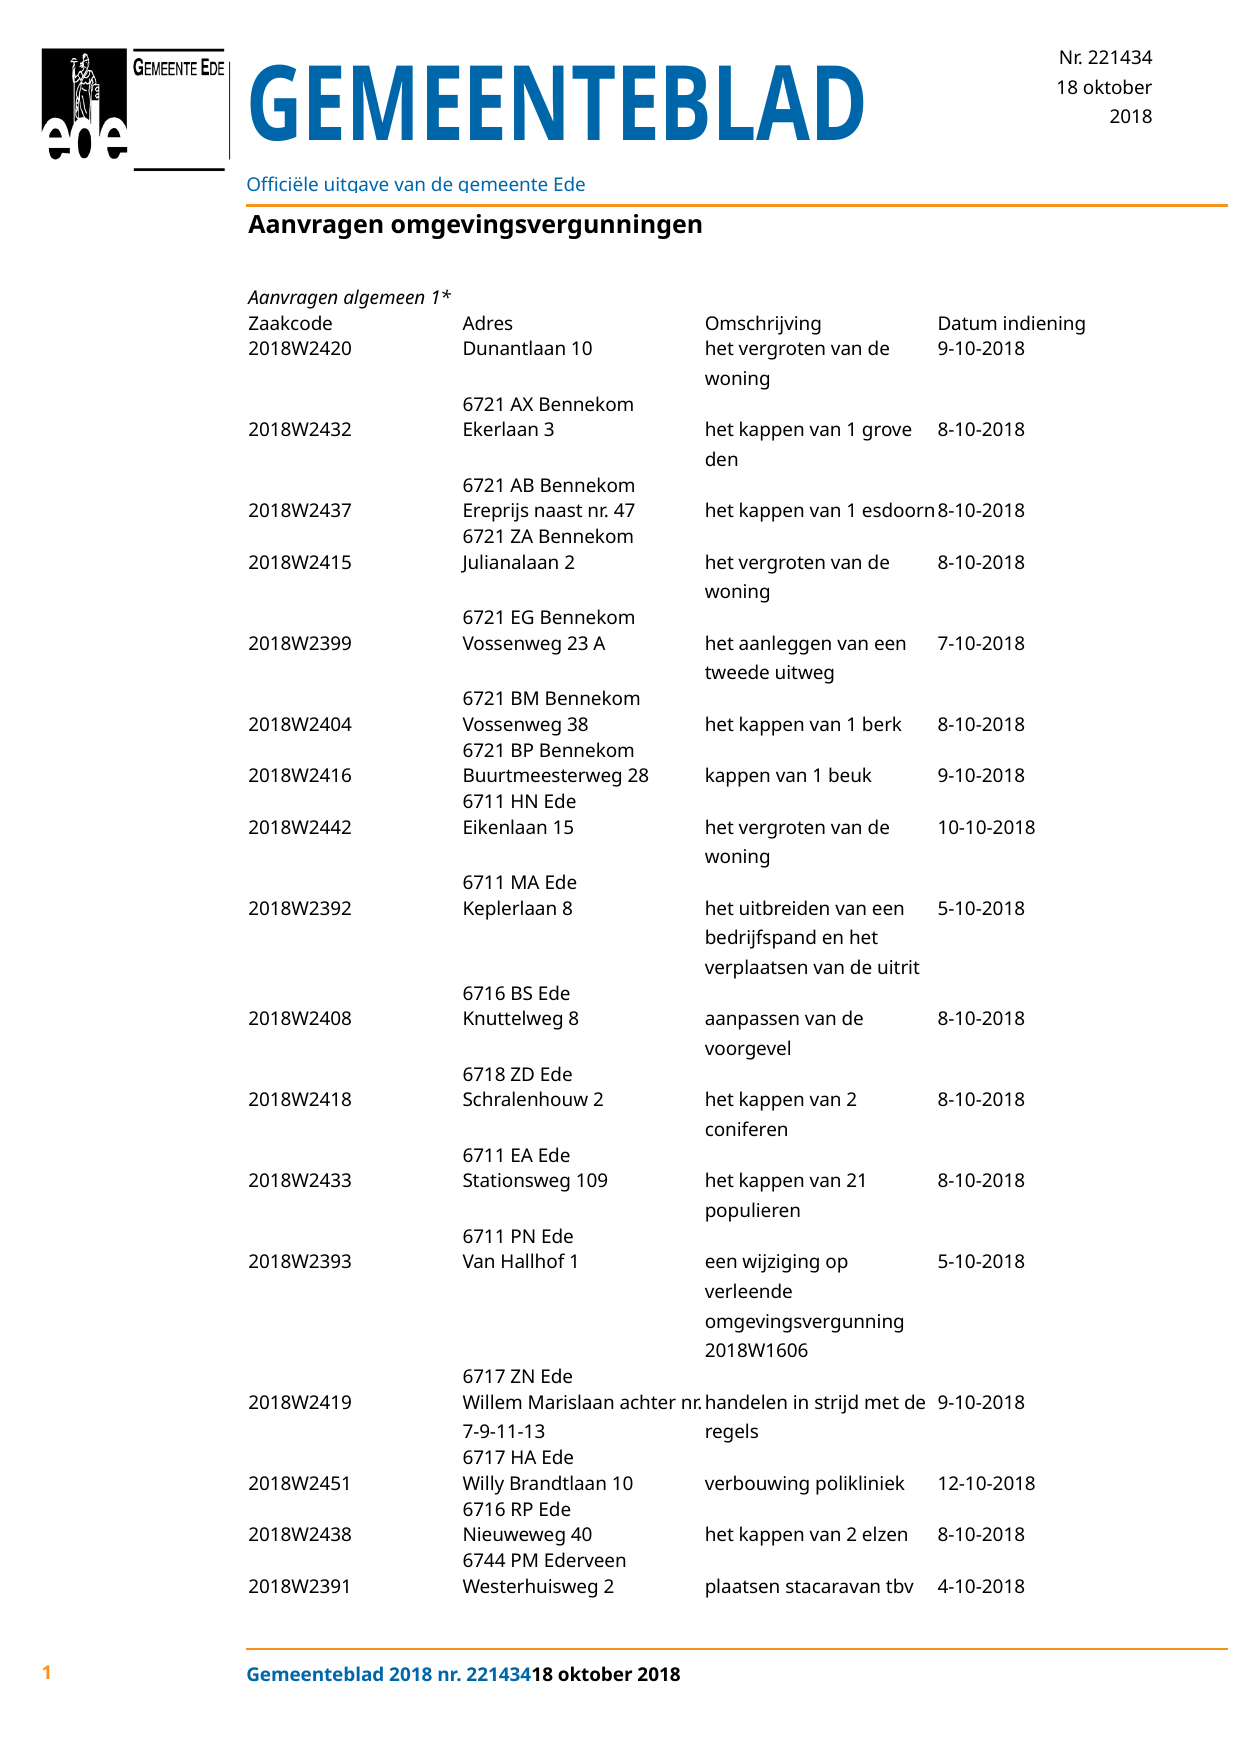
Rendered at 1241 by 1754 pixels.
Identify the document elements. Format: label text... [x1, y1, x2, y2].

table_cell [937, 788, 1152, 814]
table_cell Willem Marislaan achter nr. 7-9-11-13 [462, 1389, 704, 1444]
table_cell [705, 737, 937, 762]
table_cell 2018W2408 [248, 1006, 462, 1061]
table_cell [705, 980, 937, 1006]
table_cell handelen in strijd met de regels [705, 1389, 937, 1444]
table_cell het aanleggen van een tweede uitweg [705, 630, 937, 685]
table_cell [705, 523, 937, 549]
table_cell 6716 RP Ede [462, 1496, 704, 1521]
table_cell 2018W2415 [248, 549, 462, 604]
table_cell 9-10-2018 [937, 763, 1152, 788]
text Aanvragen algemeen 1* [248, 284, 1152, 309]
table_cell het kappen van 1 berk [705, 711, 937, 737]
table_cell [937, 869, 1152, 895]
table_cell 4-10-2018 [937, 1573, 1152, 1599]
table_cell een wijziging op verleende omgevingsvergunning 2018W1606 [705, 1249, 937, 1363]
table_cell [937, 1496, 1152, 1521]
table_cell [705, 1496, 937, 1521]
table_cell 2018W2442 [248, 814, 462, 869]
table_header Adres [462, 310, 704, 335]
table_cell 6717 HA Ede [462, 1444, 704, 1470]
table_cell [705, 788, 937, 814]
table_cell Schralenhouw 2 [462, 1087, 704, 1142]
table_cell [937, 1223, 1152, 1249]
table_cell [248, 472, 462, 497]
table_cell Nieuweweg 40 [462, 1521, 704, 1547]
table_cell [248, 685, 462, 711]
table_cell [937, 1547, 1152, 1573]
table_cell [705, 1142, 937, 1168]
table_cell [705, 869, 937, 895]
table_cell 2018W2438 [248, 1521, 462, 1547]
table_cell 6711 HN Ede [462, 788, 704, 814]
table_cell 2018W2418 [248, 1087, 462, 1142]
table_cell het uitbreiden van een bedrijfspand en het verplaatsen van de uitrit [705, 895, 937, 980]
table_cell 6721 AX Bennekom [462, 391, 704, 416]
table_cell Van Hallhof 1 [462, 1249, 704, 1363]
table_cell [705, 1061, 937, 1087]
table_cell [248, 1061, 462, 1087]
table_cell [937, 1142, 1152, 1168]
table_cell [937, 604, 1152, 630]
table_cell [705, 1547, 937, 1573]
table_cell het vergroten van de woning [705, 814, 937, 869]
table_cell 2018W2399 [248, 630, 462, 685]
table_cell [248, 1444, 462, 1470]
table_cell 2018W2432 [248, 416, 462, 472]
table_cell Julianalaan 2 [462, 549, 704, 604]
table_cell [248, 604, 462, 630]
table_cell Eikenlaan 15 [462, 814, 704, 869]
table_cell [705, 1223, 937, 1249]
table_cell 8-10-2018 [937, 1521, 1152, 1547]
table_cell [705, 604, 937, 630]
table_cell 2018W2391 [248, 1573, 462, 1599]
table_cell [937, 737, 1152, 762]
table_cell 6718 ZD Ede [462, 1061, 704, 1087]
table_cell 2018W2404 [248, 711, 462, 737]
table_cell Buurtmeesterweg 28 [462, 763, 704, 788]
table_cell 2018W2416 [248, 763, 462, 788]
table_cell 2018W2393 [248, 1249, 462, 1363]
table_cell het kappen van 1 esdoorn [705, 498, 937, 523]
table_cell 2018W2433 [248, 1168, 462, 1223]
table_cell het kappen van 1 grove den [705, 416, 937, 472]
table_cell aanpassen van de voorgevel [705, 1006, 937, 1061]
table_cell [248, 1142, 462, 1168]
table_cell 6721 ZA Bennekom [462, 523, 704, 549]
table_cell [248, 523, 462, 549]
table_cell Ereprijs naast nr. 47 [462, 498, 704, 523]
table_cell Stationsweg 109 [462, 1168, 704, 1223]
table_cell 2018W2437 [248, 498, 462, 523]
table_cell 6711 MA Ede [462, 869, 704, 895]
table_cell het kappen van 2 coniferen [705, 1087, 937, 1142]
table_cell 9-10-2018 [937, 1389, 1152, 1444]
table_cell [705, 472, 937, 497]
table_cell verbouwing polikliniek [705, 1470, 937, 1496]
table_cell [248, 391, 462, 416]
picture [41, 47, 231, 172]
table_cell [705, 1363, 937, 1389]
table_cell [705, 1444, 937, 1470]
table_cell [937, 980, 1152, 1006]
table_cell [248, 869, 462, 895]
table_cell 8-10-2018 [937, 1168, 1152, 1223]
table_cell 2018W2392 [248, 895, 462, 980]
table_cell [937, 1444, 1152, 1470]
table_cell Willy Brandtlaan 10 [462, 1470, 704, 1496]
table_cell [937, 685, 1152, 711]
table_cell 6716 BS Ede [462, 980, 704, 1006]
table_cell 8-10-2018 [937, 1087, 1152, 1142]
table_cell 9-10-2018 [937, 335, 1152, 391]
table_cell [937, 472, 1152, 497]
table_cell 6721 BP Bennekom [462, 737, 704, 762]
table_cell 8-10-2018 [937, 498, 1152, 523]
table_cell 6721 AB Bennekom [462, 472, 704, 497]
table_cell 5-10-2018 [937, 1249, 1152, 1363]
table_cell het vergroten van de woning [705, 549, 937, 604]
table_cell [705, 685, 937, 711]
table_cell 6717 ZN Ede [462, 1363, 704, 1389]
table_cell Westerhuisweg 2 [462, 1573, 704, 1599]
table_cell 6711 EA Ede [462, 1142, 704, 1168]
table_cell 2018W2451 [248, 1470, 462, 1496]
table_cell Ekerlaan 3 [462, 416, 704, 472]
table_cell [705, 391, 937, 416]
text Aanvragen omgevingsvergunningen [248, 207, 1152, 241]
table_cell 7-10-2018 [937, 630, 1152, 685]
table_cell 8-10-2018 [937, 1006, 1152, 1061]
table_cell Vossenweg 38 [462, 711, 704, 737]
table_cell 5-10-2018 [937, 895, 1152, 980]
table_cell kappen van 1 beuk [705, 763, 937, 788]
table_header Omschrijving [705, 310, 937, 335]
table_cell 2018W2420 [248, 335, 462, 391]
table_cell 12-10-2018 [937, 1470, 1152, 1496]
table_cell 8-10-2018 [937, 549, 1152, 604]
table_cell 8-10-2018 [937, 711, 1152, 737]
table_cell Knuttelweg 8 [462, 1006, 704, 1061]
table_cell [937, 523, 1152, 549]
table_cell het kappen van 21 populieren [705, 1168, 937, 1223]
table_cell plaatsen stacaravan tbv [705, 1573, 937, 1599]
table_header Zaakcode [248, 310, 462, 335]
table_cell 6721 EG Bennekom [462, 604, 704, 630]
table_cell 6711 PN Ede [462, 1223, 704, 1249]
table_cell 8-10-2018 [937, 416, 1152, 472]
table_cell [248, 788, 462, 814]
table_cell het kappen van 2 elzen [705, 1521, 937, 1547]
table_header Datum indiening [937, 310, 1152, 335]
table_cell [248, 980, 462, 1006]
table_cell Keplerlaan 8 [462, 895, 704, 980]
table_cell 10-10-2018 [937, 814, 1152, 869]
table_cell [248, 1496, 462, 1521]
table_cell [937, 1061, 1152, 1087]
table_cell [937, 391, 1152, 416]
table_cell 6721 BM Bennekom [462, 685, 704, 711]
table_cell het vergroten van de woning [705, 335, 937, 391]
table_cell [248, 1363, 462, 1389]
table_cell [248, 1547, 462, 1573]
table_cell [937, 1363, 1152, 1389]
table_cell [248, 737, 462, 762]
table_cell 6744 PM Ederveen [462, 1547, 704, 1573]
table_cell Dunantlaan 10 [462, 335, 704, 391]
table_cell Vossenweg 23 A [462, 630, 704, 685]
table_cell 2018W2419 [248, 1389, 462, 1444]
table_cell [248, 1223, 462, 1249]
